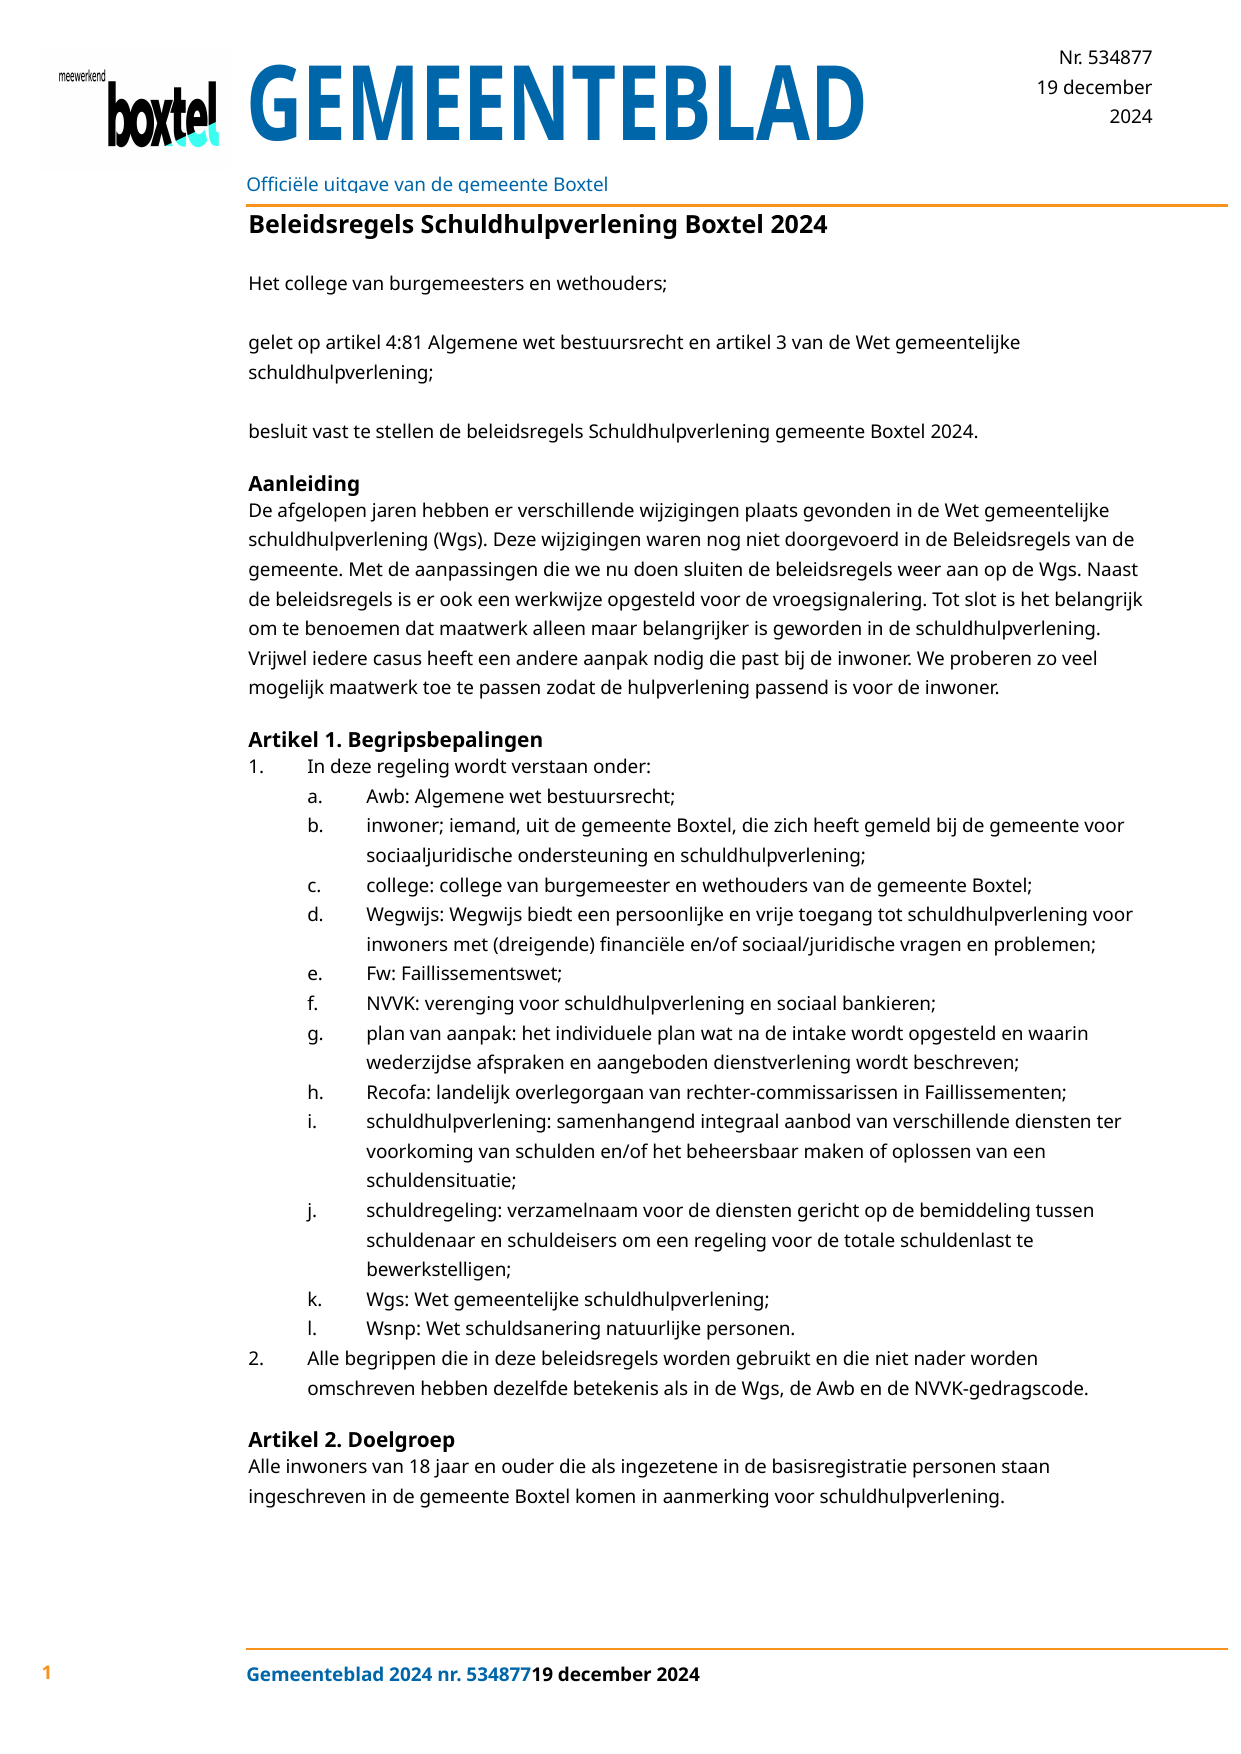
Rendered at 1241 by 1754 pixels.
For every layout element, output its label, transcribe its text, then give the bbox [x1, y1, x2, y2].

list college: college van burgemeester en wethouders van de gemeente Boxtel; [307, 872, 1152, 897]
text De afgelopen jaren hebben er verschillende wijzigingen plaats gevonden in de Wet gemeentelijke schuldhulpverlening (Wgs). Deze wijzigingen waren nog niet doorgevoerd in de Beleidsregels van de gemeente. Met de aanpassingen die we nu doen sluiten de beleidsregels weer aan op de Wgs. Naast de beleidsregels is er ook een werkwijze opgesteld voor de vroegsignalering. Tot slot is het belangrijk om te benoemen dat maatwerk alleen maar belangrijker is geworden in de schuldhulpverlening. Vrijwel iedere casus heeft een andere aanpak nodig die past bij de inwoner. We proberen zo veel mogelijk maatwerk toe te passen zodat de hulpverlening passend is voor de inwoner. [248, 497, 1152, 700]
list NVVK: verenging voor schuldhulpverlening en sociaal bankieren; [307, 990, 1152, 1016]
list schuldregeling: verzamelnaam voor de diensten gericht op de bemiddeling tussen schuldenaar en schuldeisers om een regeling voor de totale schuldenlast te bewerkstelligen; [307, 1197, 1152, 1282]
list In deze regeling wordt verstaan onder: [248, 753, 1152, 779]
list schuldhulpverlening: samenhangend integraal aanbod van verschillende diensten ter voorkoming van schulden en/of het beheersbaar maken of oplossen van een schuldensituatie; [307, 1108, 1152, 1193]
list Wegwijs: Wegwijs biedt een persoonlijke en vrije toegang tot schuldhulpverlening voor inwoners met (dreigende) financiële en/of sociaal/juridische vragen en problemen; [307, 901, 1152, 957]
list Wsnp: Wet schuldsanering natuurlijke personen. [307, 1316, 1152, 1341]
picture [41, 47, 231, 172]
text Artikel 1. Begripsbepalingen [248, 725, 1152, 753]
list Alle begrippen die in deze beleidsregels worden gebruikt en die niet nader worden omschreven hebben dezelfde betekenis als in de Wgs, de Awb en de NVVK-gedragscode. [248, 1345, 1152, 1400]
text gelet op artikel 4:81 Algemene wet bestuursrecht en artikel 3 van de Wet gemeentelijke schuldhulpverlening; [248, 329, 1152, 385]
text Artikel 2. Doelgroep [248, 1425, 1152, 1453]
text Alle inwoners van 18 jaar en ouder die als ingezetene in de basisregistratie personen staan ingeschreven in de gemeente Boxtel komen in aanmerking voor schuldhulpverlening. [248, 1453, 1152, 1509]
list plan van aanpak: het individuele plan wat na de intake wordt opgesteld en waarin wederzijdse afspraken en aangeboden dienstverlening wordt beschreven; [307, 1020, 1152, 1075]
list Recofa: landelijk overlegorgaan van rechter-commissarissen in Faillissementen; [307, 1079, 1152, 1104]
text Aanleiding [248, 469, 1152, 497]
list Awb: Algemene wet bestuursrecht; [307, 783, 1152, 809]
text besluit vast te stellen de beleidsregels Schuldhulpverlening gemeente Boxtel 2024. [248, 418, 1152, 444]
list Wgs: Wet gemeentelijke schuldhulpverlening; [307, 1286, 1152, 1312]
text Beleidsregels Schuldhulpverlening Boxtel 2024 [248, 207, 1152, 241]
text Het college van burgemeesters en wethouders; [248, 270, 1152, 296]
list inwoner; iemand, uit de gemeente Boxtel, die zich heeft gemeld bij de gemeente voor sociaaljuridische ondersteuning en schuldhulpverlening; [307, 813, 1152, 868]
list Fw: Faillissementswet; [307, 961, 1152, 986]
